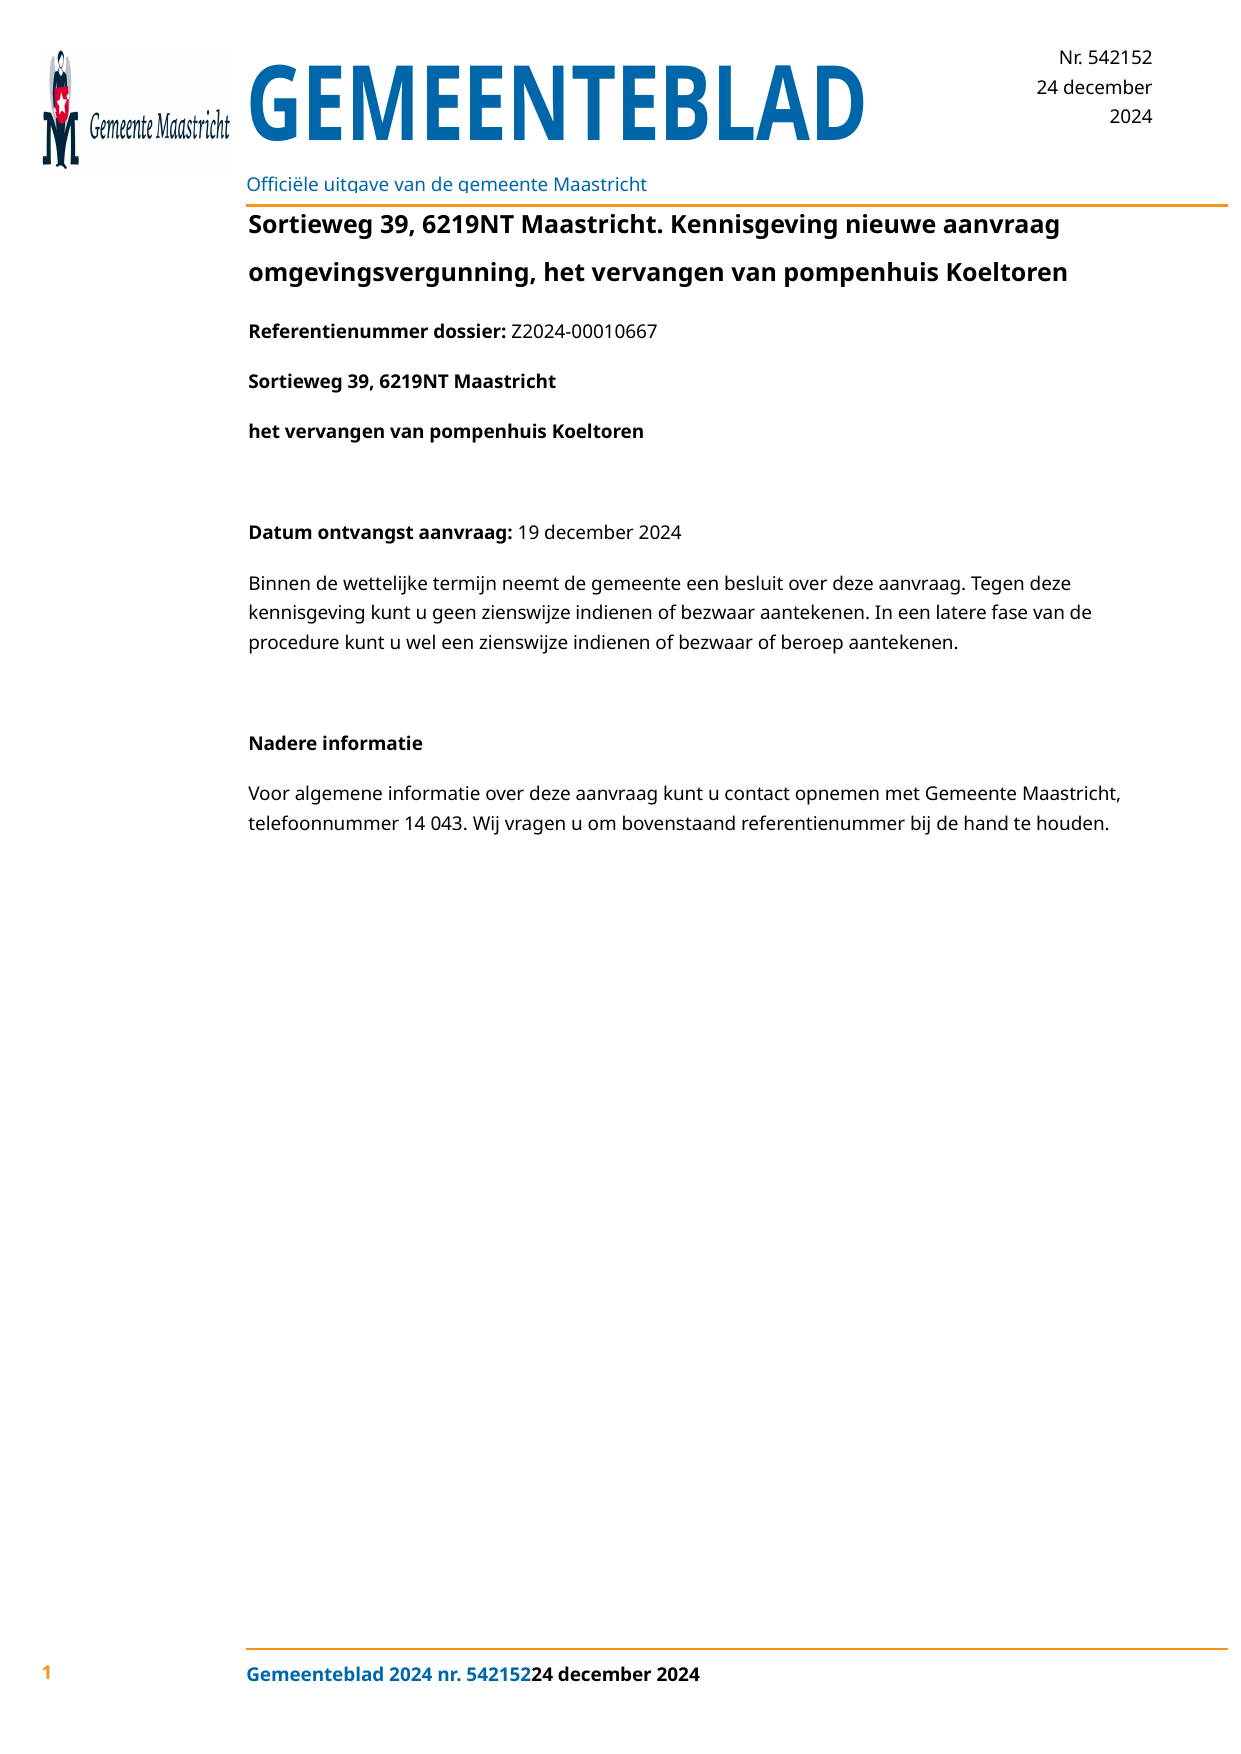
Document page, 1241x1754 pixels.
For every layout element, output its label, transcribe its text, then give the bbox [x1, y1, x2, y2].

picture [41, 47, 231, 172]
text Datum ontvangst aanvraag: 19 december 2024 [248, 519, 1152, 545]
text Binnen de wettelijke termijn neemt de gemeente een besluit over deze aanvraag. Tegen deze kennisgeving kunt u geen zienswijze indienen of bezwaar aantekenen. In een latere fase van de procedure kunt u wel een zienswijze indienen of bezwaar of beroep aantekenen. [248, 570, 1152, 655]
text Sortieweg 39, 6219NT Maastricht [248, 368, 1152, 394]
text Sortieweg 39, 6219NT Maastricht. Kennisgeving nieuwe aanvraag omgevingsvergunning, het vervangen van pompenhuis Koeltoren [248, 207, 1152, 288]
text Nadere informatie [248, 730, 1152, 756]
text Voor algemene informatie over deze aanvraag kunt u contact opnemen met Gemeente Maastricht, telefoonnummer 14 043. Wij vragen u om bovenstaand referentienummer bij de hand te houden. [248, 780, 1152, 836]
text het vervangen van pompenhuis Koeltoren [248, 419, 1152, 444]
text Referentienummer dossier: Z2024-00010667 [248, 318, 1152, 344]
